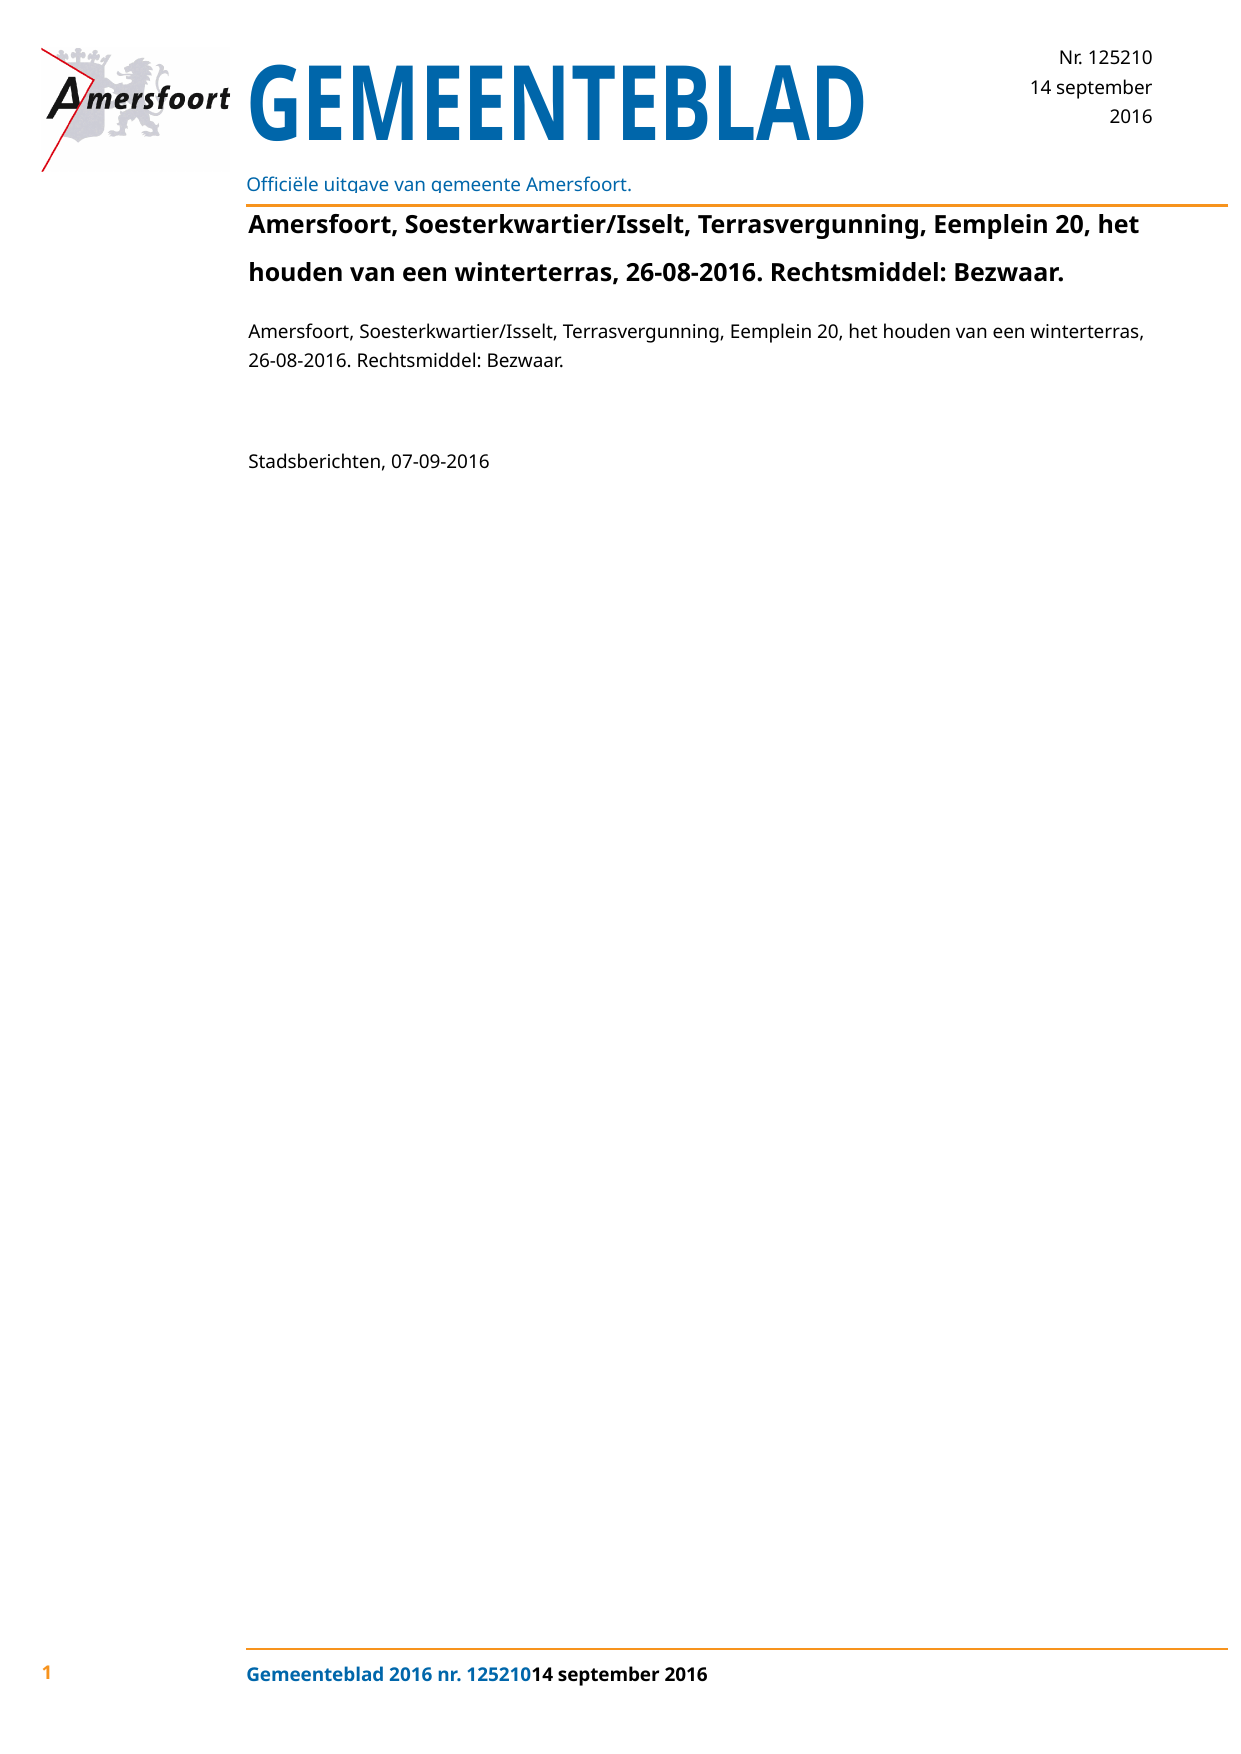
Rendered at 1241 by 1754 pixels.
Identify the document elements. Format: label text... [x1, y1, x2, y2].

picture [41, 47, 231, 172]
text Amersfoort, Soesterkwartier/Isselt, Terrasvergunning, Eemplein 20, het houden van een winterterras, 26-08-2016. Rechtsmiddel: Bezwaar. [248, 207, 1152, 288]
text Amersfoort, Soesterkwartier/Isselt, Terrasvergunning, Eemplein 20, het houden van een winterterras, 26-08-2016. Rechtsmiddel: Bezwaar. [248, 318, 1152, 373]
text Stadsberichten, 07-09-2016 [248, 448, 1152, 474]
